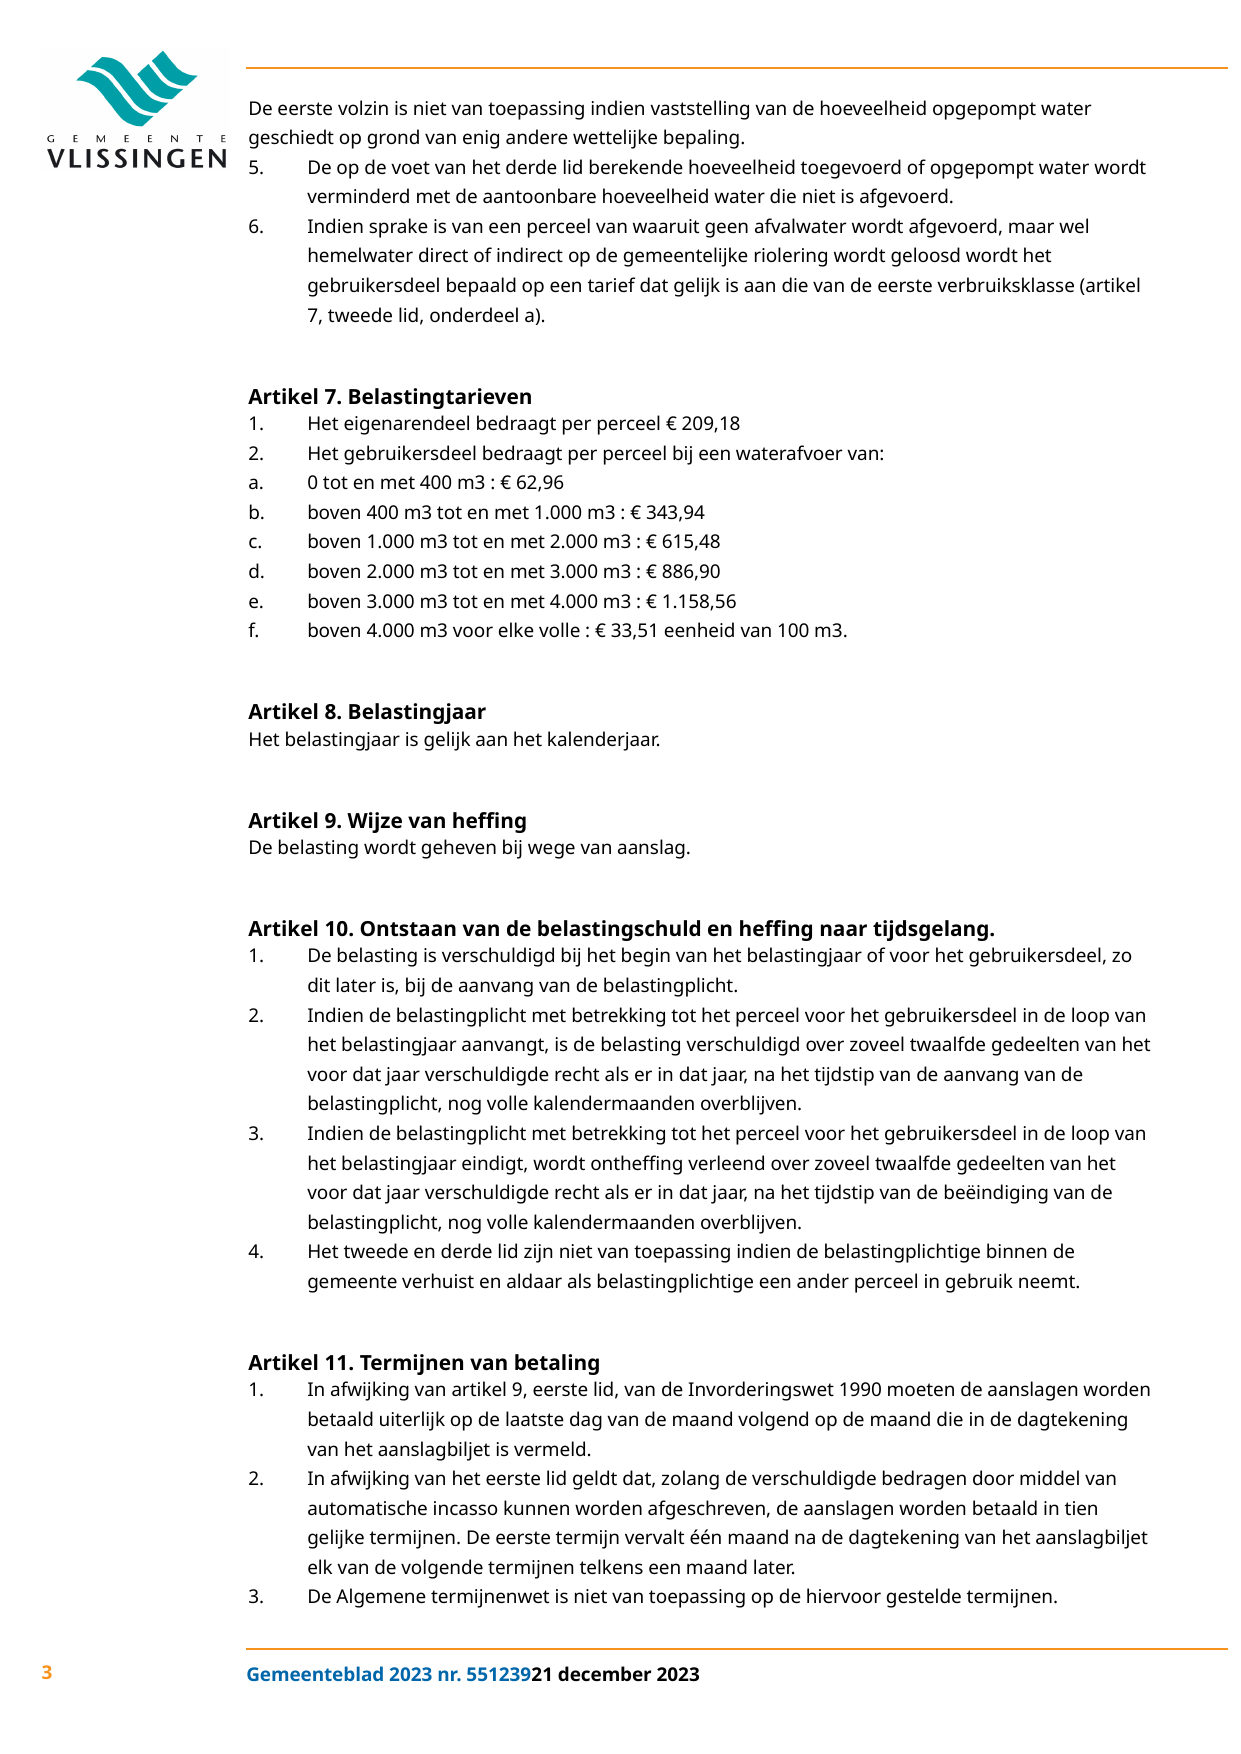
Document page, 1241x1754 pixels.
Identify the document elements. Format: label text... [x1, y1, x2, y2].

list Indien de belastingplicht met betrekking tot het perceel voor het gebruikersdeel in de loop van het belastingjaar eindigt, wordt ontheffing verleend over zoveel twaalfde gedeelten van het voor dat jaar verschuldigde recht als er in dat jaar, na het tijdstip van de beëindiging van de belastingplicht, nog volle kalendermaanden overblijven. [248, 1120, 1152, 1235]
text Artikel 9. Wijze van heffing [248, 806, 1152, 834]
picture [41, 47, 231, 172]
text De belasting wordt geheven bij wege van aanslag. [248, 834, 1152, 860]
list In afwijking van het eerste lid geldt dat, zolang de verschuldigde bedragen door middel van automatische incasso kunnen worden afgeschreven, de aanslagen worden betaald in tien gelijke termijnen. De eerste termijn vervalt één maand na de dagtekening van het aanslagbiljet elk van de volgende termijnen telkens een maand later. [248, 1465, 1152, 1580]
list boven 4.000 m3 voor elke volle : € 33,51 eenheid van 100 m3. [248, 617, 1152, 643]
text Het belastingjaar is gelijk aan het kalenderjaar. [248, 726, 1152, 752]
list 0 tot en met 400 m3 : € 62,96 [248, 469, 1152, 495]
text Artikel 7. Belastingtarieven [248, 382, 1152, 410]
list De Algemene termijnenwet is niet van toepassing op de hiervoor gestelde termijnen. [248, 1584, 1152, 1609]
text Artikel 11. Termijnen van betaling [248, 1348, 1152, 1377]
list De op de voet van het derde lid berekende hoeveelheid toegevoerd of opgepompt water wordt verminderd met de aantoonbare hoeveelheid water die niet is afgevoerd. [248, 154, 1152, 209]
list boven 400 m3 tot en met 1.000 m3 : € 343,94 [248, 499, 1152, 525]
list In afwijking van artikel 9, eerste lid, van de Invorderingswet 1990 moeten de aanslagen worden betaald uiterlijk op de laatste dag van de maand volgend op de maand die in de dagtekening van het aanslagbiljet is vermeld. [248, 1377, 1152, 1461]
text Artikel 10. Ontstaan van de belastingschuld en heffing naar tijdsgelang. [248, 914, 1152, 943]
list De belasting is verschuldigd bij het begin van het belastingjaar of voor het gebruikersdeel, zo dit later is, bij de aanvang van de belastingplicht. [248, 943, 1152, 998]
text Artikel 8. Belastingjaar [248, 697, 1152, 726]
list boven 1.000 m3 tot en met 2.000 m3 : € 615,48 [248, 529, 1152, 554]
list Indien de belastingplicht met betrekking tot het perceel voor het gebruikersdeel in de loop van het belastingjaar aanvangt, is de belasting verschuldigd over zoveel twaalfde gedeelten van het voor dat jaar verschuldigde recht als er in dat jaar, na het tijdstip van de aanvang van de belastingplicht, nog volle kalendermaanden overblijven. [248, 1002, 1152, 1116]
list Het gebruikersdeel bedraagt per perceel bij een waterafvoer van: [248, 440, 1152, 466]
list Indien sprake is van een perceel van waaruit geen afvalwater wordt afgevoerd, maar wel hemelwater direct of indirect op de gemeentelijke riolering wordt geloosd wordt het gebruikersdeel bepaald op een tarief dat gelijk is aan die van de eerste verbruiksklasse (artikel 7, tweede lid, onderdeel a). [248, 213, 1152, 328]
list boven 3.000 m3 tot en met 4.000 m3 : € 1.158,56 [248, 588, 1152, 613]
list Het eigenarendeel bedraagt per perceel € 209,18 [248, 410, 1152, 436]
list boven 2.000 m3 tot en met 3.000 m3 : € 886,90 [248, 558, 1152, 584]
text De eerste volzin is niet van toepassing indien vaststelling van de hoeveelheid opgepompt water geschiedt op grond van enig andere wettelijke bepaling. [248, 95, 1152, 150]
list Het tweede en derde lid zijn niet van toepassing indien de belastingplichtige binnen de gemeente verhuist en aldaar als belastingplichtige een ander perceel in gebruik neemt. [248, 1238, 1152, 1294]
